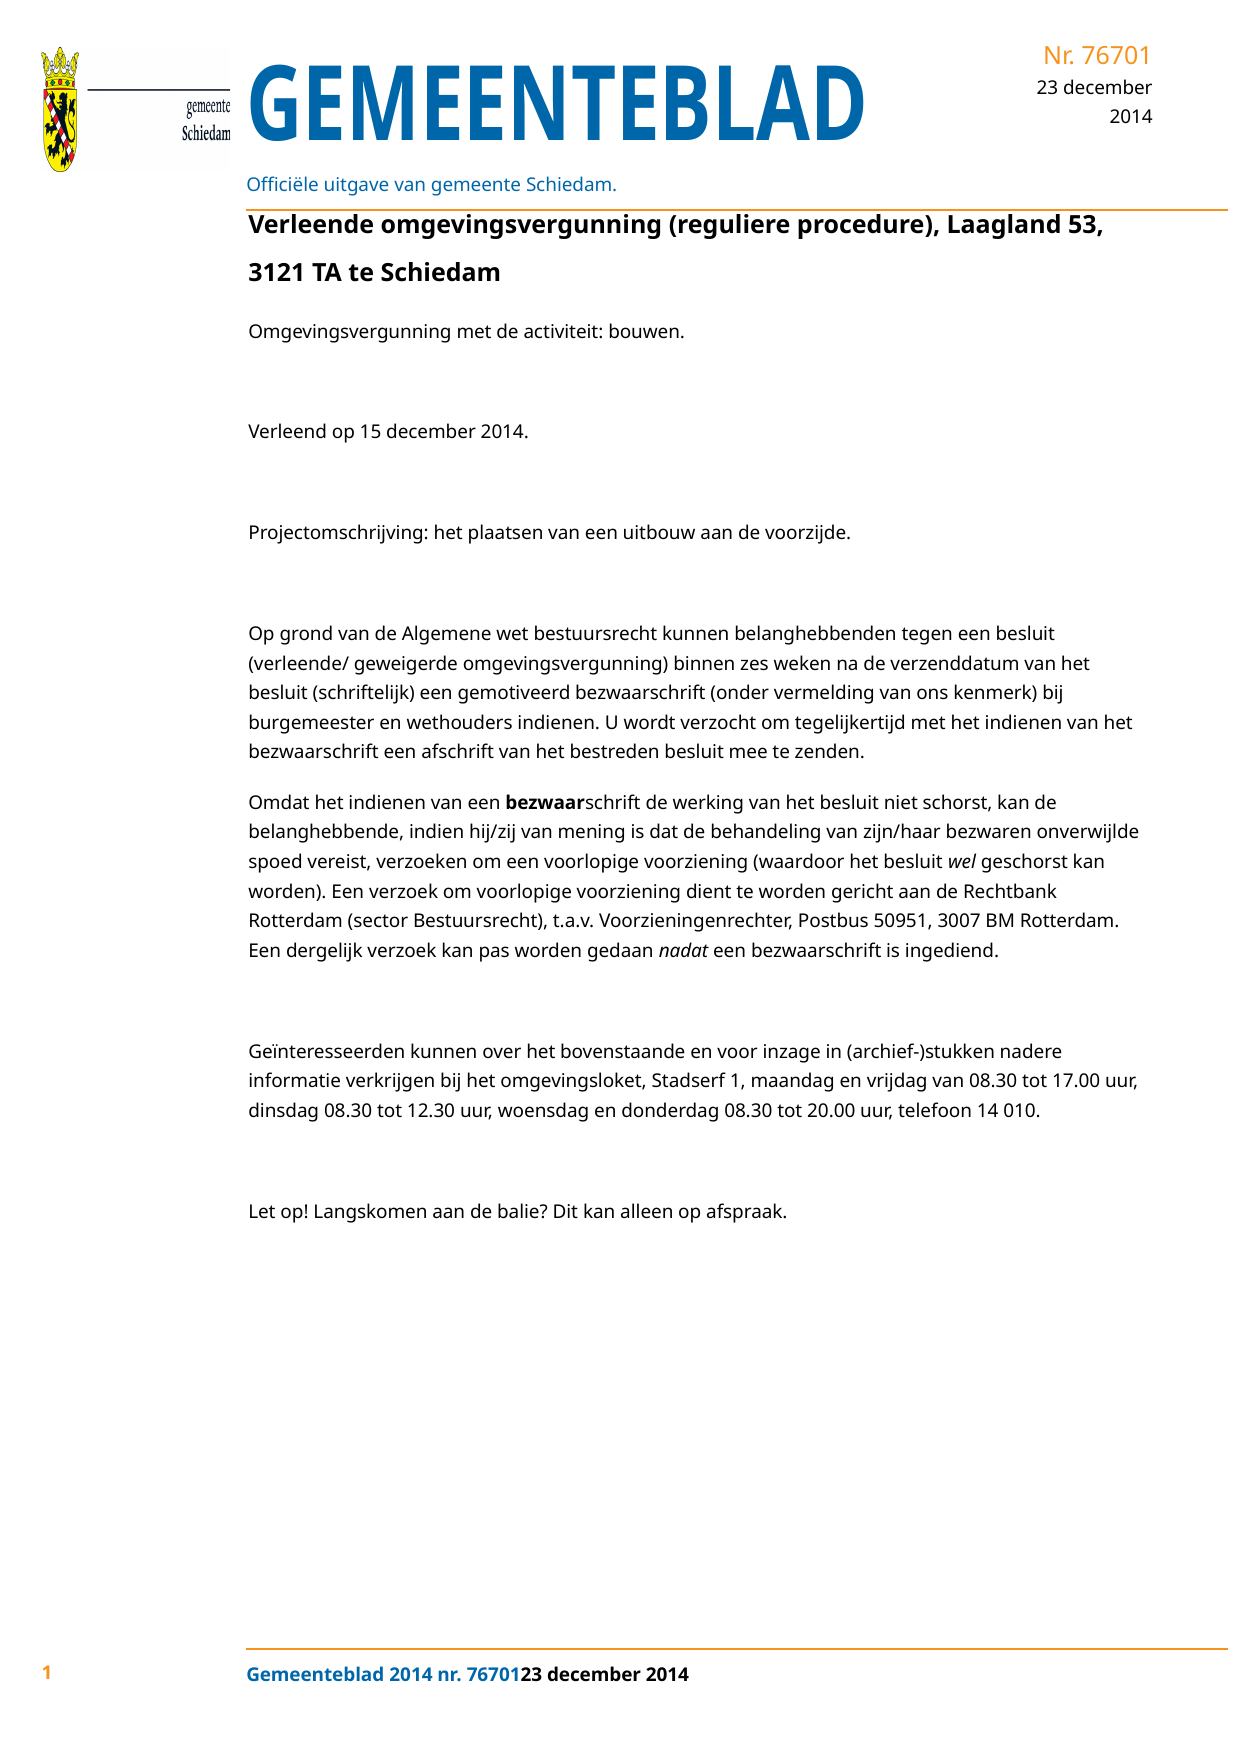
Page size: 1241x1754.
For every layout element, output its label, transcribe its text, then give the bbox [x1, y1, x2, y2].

text Geïnteresseerden kunnen over het bovenstaande en voor inzage in (archief-)stukken nadere informatie verkrijgen bij het omgevingsloket, Stadserf 1, maandag en vrijdag van 08.30 tot 17.00 uur, dinsdag 08.30 tot 12.30 uur, woensdag en donderdag 08.30 tot 20.00 uur, telefoon 14 010. [248, 1038, 1152, 1123]
text Omdat het indienen van een bezwaarschrift de werking van het besluit niet schorst, kan de belanghebbende, indien hij/zij van mening is dat de behandeling van zijn/haar bezwaren onverwijlde spoed vereist, verzoeken om een voorlopige voorziening (waardoor het besluit wel geschorst kan worden). Een verzoek om voorlopige voorziening dient te worden gericht aan de Rechtbank Rotterdam (sector Bestuursrecht), t.a.v. Voorzieningenrechter, Postbus 50951, 3007 BM Rotterdam. Een dergelijk verzoek kan pas worden gedaan nadat een bezwaarschrift is ingediend. [248, 789, 1152, 963]
text Verleend op 15 december 2014. [248, 419, 1152, 444]
text Op grond van de Algemene wet bestuursrecht kunnen belanghebbenden tegen een besluit (verleende/ geweigerde omgevingsvergunning) binnen zes weken na de verzenddatum van het besluit (schriftelijk) een gemotiveerd bezwaarschrift (onder vermelding van ons kenmerk) bij burgemeester en wethouders indienen. U wordt verzocht om tegelijkertijd met het indienen van het bezwaarschrift een afschrift van het bestreden besluit mee te zenden. [248, 620, 1152, 764]
picture [41, 47, 231, 172]
text Projectomschrijving: het plaatsen van een uitbouw aan de voorzijde. [248, 519, 1152, 545]
text Let op! Langskomen aan de balie? Dit kan alleen op afspraak. [248, 1198, 1152, 1224]
text Verleende omgevingsvergunning (reguliere procedure), Laagland 53, 3121 TA te Schiedam [248, 211, 1152, 288]
text Omgevingsvergunning met de activiteit: bouwen. [248, 318, 1152, 344]
